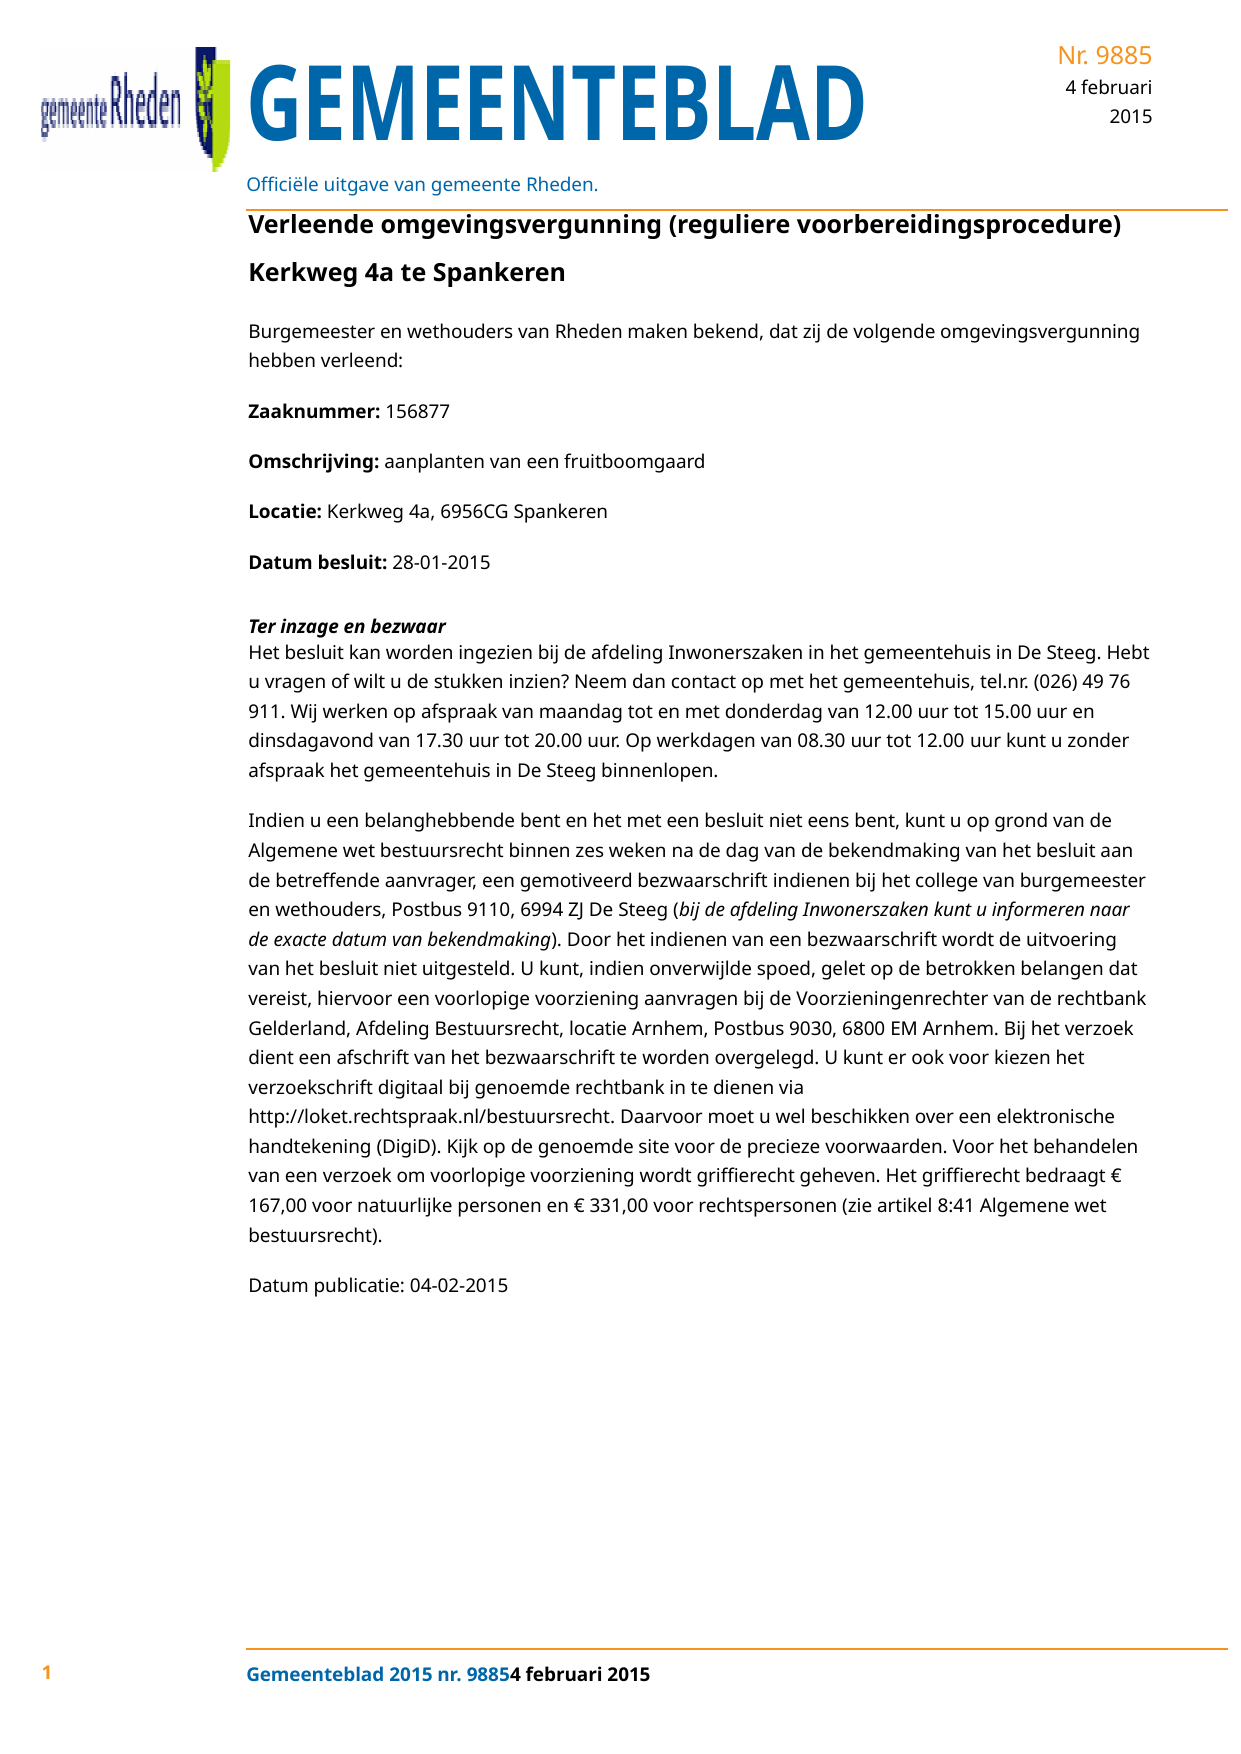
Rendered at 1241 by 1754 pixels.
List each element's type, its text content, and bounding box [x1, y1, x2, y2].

text Datum publicatie: 04-02-2015 [248, 1272, 1152, 1298]
picture [41, 47, 231, 172]
text Datum besluit: 28-01-2015 [248, 549, 1152, 575]
text Locatie: Kerkweg 4a, 6956CG Spankeren [248, 499, 1152, 524]
text Zaaknummer: 156877 [248, 398, 1152, 424]
text Het besluit kan worden ingezien bij de afdeling Inwonerszaken in het gemeentehuis in De Steeg. Hebt u vragen of wilt u de stukken inzien? Neem dan contact op met het gemeentehuis, tel.nr. (026) 49 76 911. Wij werken op afspraak van maandag tot en met donderdag van 12.00 uur tot 15.00 uur en dinsdagavond van 17.30 uur tot 20.00 uur. Op werkdagen van 08.30 uur tot 12.00 uur kunt u zonder afspraak het gemeentehuis in De Steeg binnenlopen. [248, 639, 1152, 783]
text Verleende omgevingsvergunning (reguliere voorbereidingsprocedure) Kerkweg 4a te Spankeren [248, 211, 1152, 288]
text Omschrijving: aanplanten van een fruitboomgaard [248, 448, 1152, 474]
text Burgemeester en wethouders van Rheden maken bekend, dat zij de volgende omgevingsvergunning hebben verleend: [248, 318, 1152, 373]
text Indien u een belanghebbende bent en het met een besluit niet eens bent, kunt u op grond van de Algemene wet bestuursrecht binnen zes weken na de dag van de bekendmaking van het besluit aan de betreffende aanvrager, een gemotiveerd bezwaarschrift indienen bij het college van burgemeester en wethouders, Postbus 9110, 6994 ZJ De Steeg (bij de afdeling Inwonerszaken kunt u informeren naar de exacte datum van bekendmaking). Door het indienen van een bezwaarschrift wordt de uitvoering van het besluit niet uitgesteld. U kunt, indien onverwijlde spoed, gelet op de betrokken belangen dat vereist, hiervoor een voorlopige voorziening aanvragen bij de Voorzieningenrechter van de rechtbank Gelderland, Afdeling Bestuursrecht, locatie Arnhem, Postbus 9030, 6800 EM Arnhem. Bij het verzoek dient een afschrift van het bezwaarschrift te worden overgelegd. U kunt er ook voor kiezen het verzoekschrift digitaal bij genoemde rechtbank in te dienen via http://loket.rechtspraak.nl/bestuursrecht. Daarvoor moet u wel beschikken over een elektronische handtekening (DigiD). Kijk op de genoemde site voor de precieze voorwaarden. Voor het behandelen van een verzoek om voorlopige voorziening wordt griffierecht geheven. Het griffierecht bedraagt € 167,00 voor natuurlijke personen en € 331,00 voor rechtspersonen (zie artikel 8:41 Algemene wet bestuursrecht). [248, 808, 1152, 1247]
text Ter inzage en bezwaar [248, 613, 1152, 639]
